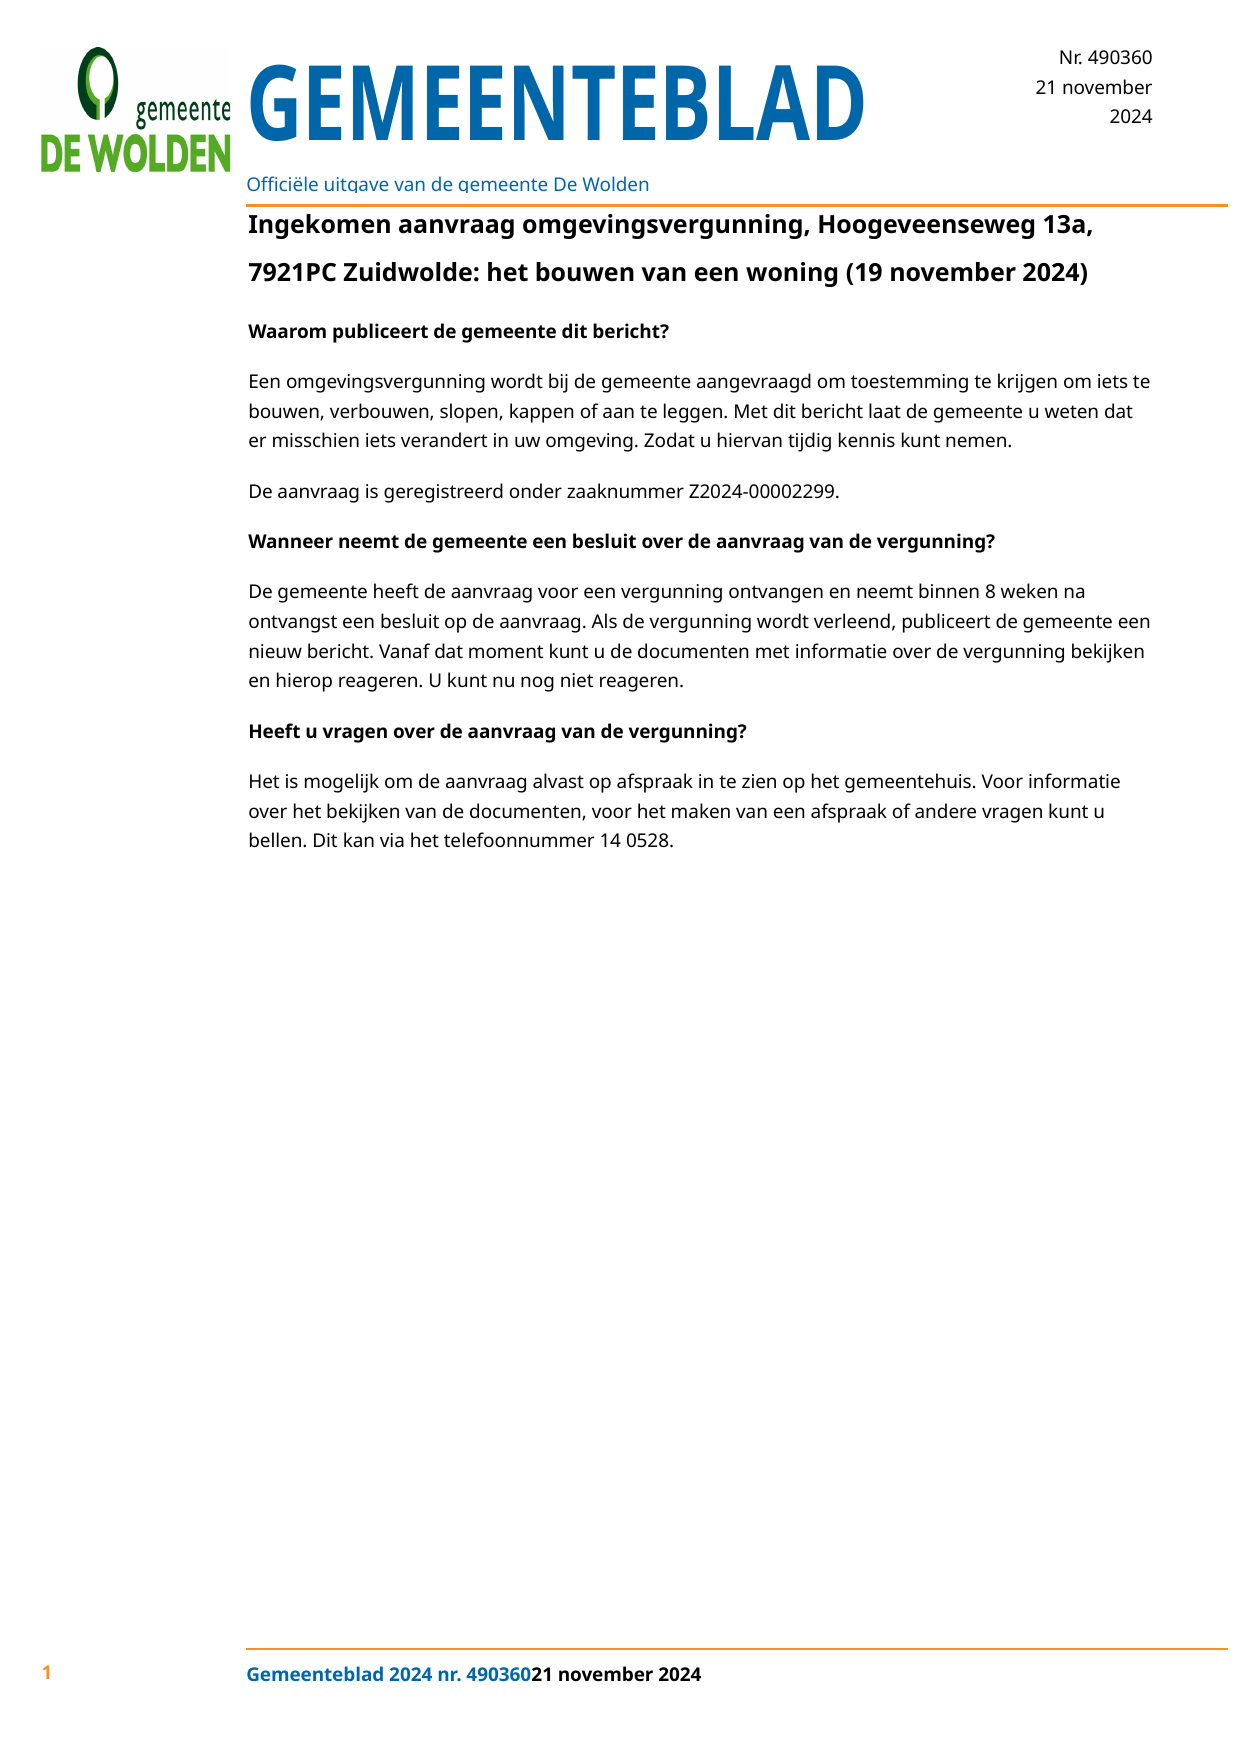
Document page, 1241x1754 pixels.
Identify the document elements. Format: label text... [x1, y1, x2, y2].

picture [41, 47, 231, 172]
text Ingekomen aanvraag omgevingsvergunning, Hoogeveenseweg 13a, 7921PC Zuidwolde: het bouwen van een woning (19 november 2024) [248, 207, 1152, 288]
text Het is mogelijk om de aanvraag alvast op afspraak in te zien op het gemeentehuis. Voor informatie over het bekijken van de documenten, voor het maken van een afspraak of andere vragen kunt u bellen. Dit kan via het telefoonnummer 14 0528. [248, 768, 1152, 853]
text Waarom publiceert de gemeente dit bericht? [248, 318, 1152, 344]
text De aanvraag is geregistreerd onder zaaknummer Z2024-00002299. [248, 478, 1152, 504]
text Een omgevingsvergunning wordt bij de gemeente aangevraagd om toestemming te krijgen om iets te bouwen, verbouwen, slopen, kappen of aan te leggen. Met dit bericht laat de gemeente u weten dat er misschien iets verandert in uw omgeving. Zodat u hiervan tijdig kennis kunt nemen. [248, 368, 1152, 453]
text Heeft u vragen over de aanvraag van de vergunning? [248, 718, 1152, 744]
text Wanneer neemt de gemeente een besluit over de aanvraag van de vergunning? [248, 528, 1152, 554]
text De gemeente heeft de aanvraag voor een vergunning ontvangen en neemt binnen 8 weken na ontvangst een besluit op de aanvraag. Als de vergunning wordt verleend, publiceert de gemeente een nieuw bericht. Vanaf dat moment kunt u de documenten met informatie over de vergunning bekijken en hierop reageren. U kunt nu nog niet reageren. [248, 579, 1152, 693]
